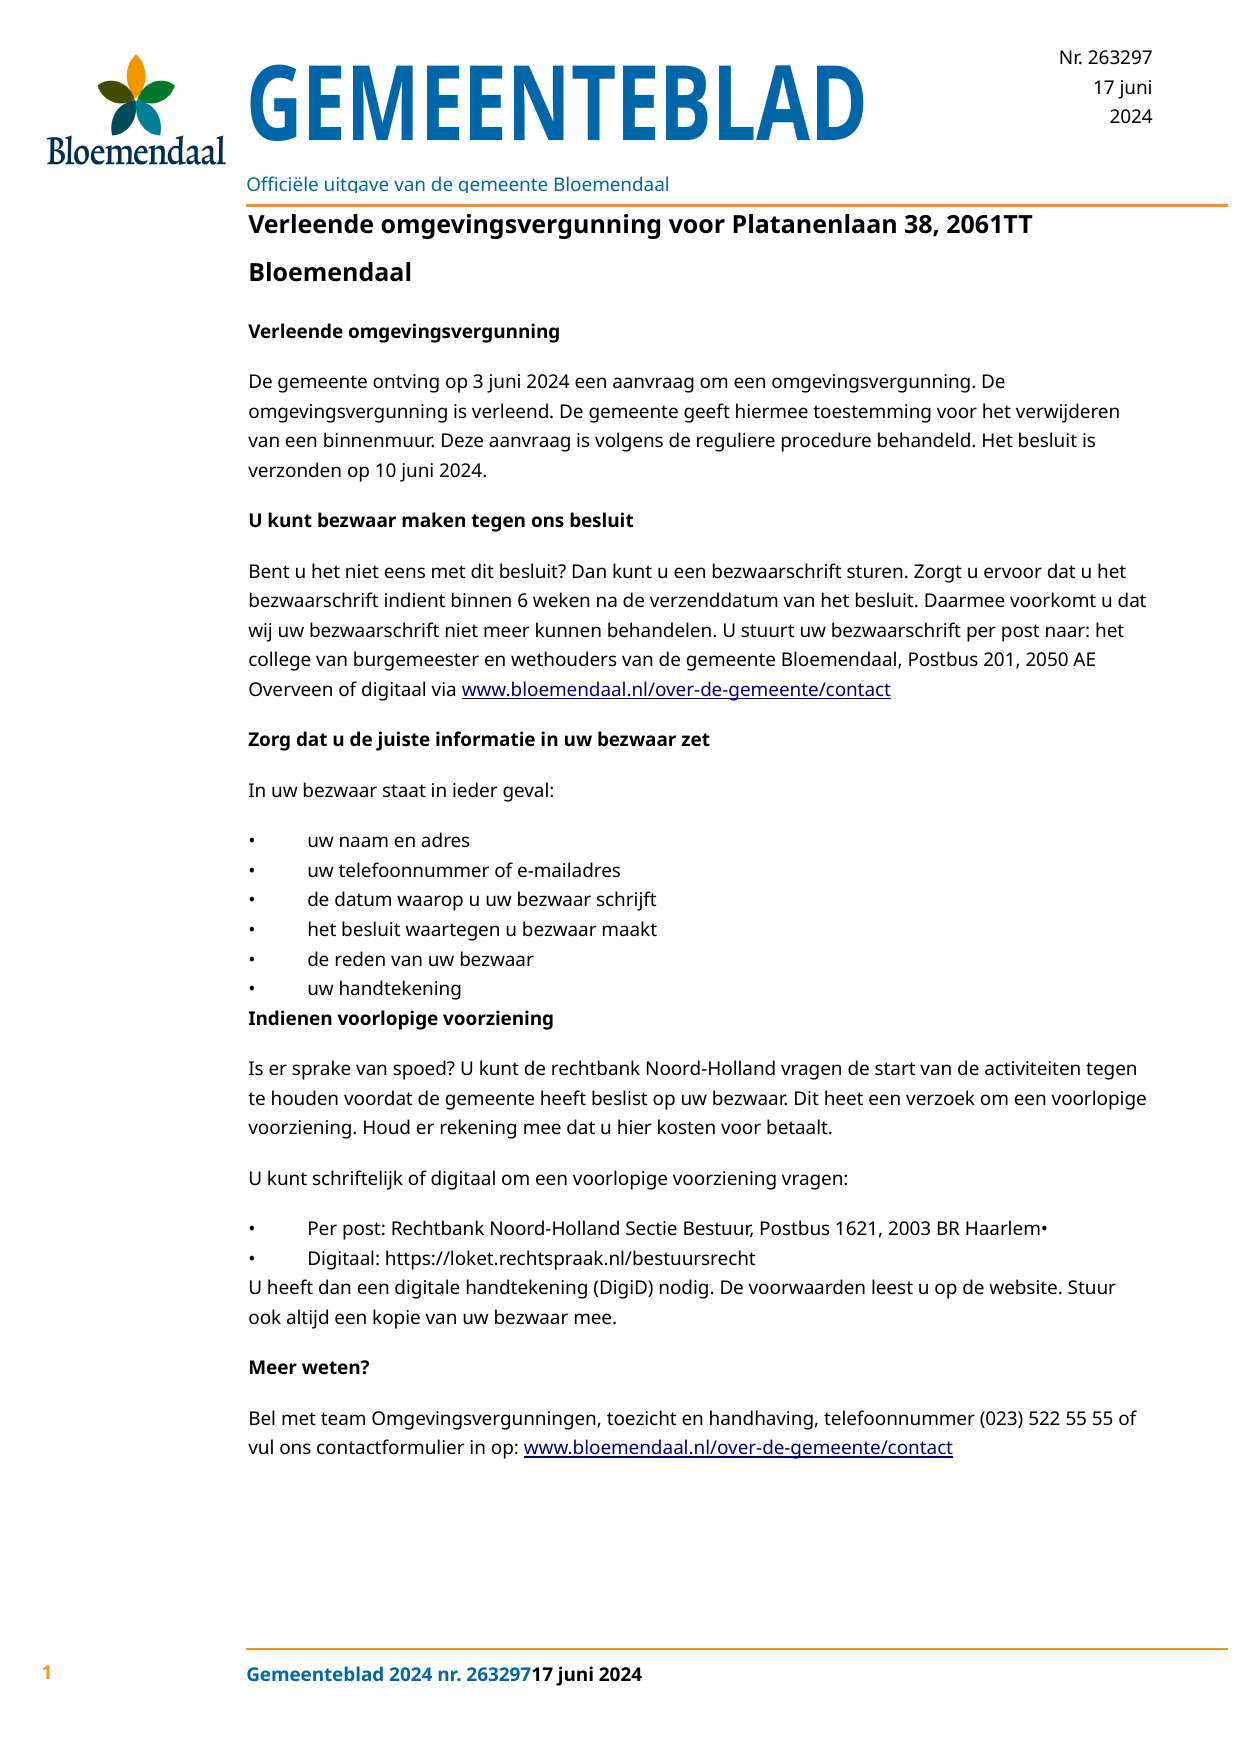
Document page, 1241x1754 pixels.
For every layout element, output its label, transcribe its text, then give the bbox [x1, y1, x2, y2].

text Zorg dat u de juiste informatie in uw bezwaar zet [248, 727, 1152, 752]
text Verleende omgevingsvergunning voor Platanenlaan 38, 2061TT Bloemendaal [248, 207, 1152, 288]
text De gemeente ontving op 3 juni 2024 een aanvraag om een omgevingsvergunning. De omgevingsvergunning is verleend. De gemeente geeft hiermee toestemming voor het verwijderen van een binnenmuur. Deze aanvraag is volgens de reguliere procedure behandeld. Het besluit is verzonden op 10 juni 2024. [248, 368, 1152, 483]
text Bel met team Omgevingsvergunningen, toezicht en handhaving, telefoonnummer (023) 522 55 55 of vul ons contactformulier in op: www.bloemendaal.nl/over-de-gemeente/contact [248, 1405, 1152, 1460]
text Is er sprake van spoed? U kunt de rechtbank Noord-Holland vragen de start van de activiteiten tegen te houden voordat de gemeente heeft beslist op uw bezwaar. Dit heet een verzoek om een voorlopige voorziening. Houd er rekening mee dat u hier kosten voor betaalt. [248, 1055, 1152, 1140]
text Indienen voorlopige voorziening [248, 1005, 1152, 1031]
list de reden van uw bezwaar [248, 946, 1152, 972]
text U kunt schriftelijk of digitaal om een voorlopige voorziening vragen: [248, 1165, 1152, 1191]
text Verleende omgevingsvergunning [248, 318, 1152, 344]
text U heeft dan een digitale handtekening (DigiD) nodig. De voorwaarden leest u op de website. Stuur ook altijd een kopie van uw bezwaar mee. [248, 1274, 1152, 1330]
list het besluit waartegen u bezwaar maakt [248, 916, 1152, 942]
list uw naam en adres [248, 827, 1152, 853]
list Digitaal: https://loket.rechtspraak.nl/bestuursrecht [248, 1245, 1152, 1271]
text Meer weten? [248, 1354, 1152, 1380]
text Bent u het niet eens met dit besluit? Dan kunt u een bezwaarschrift sturen. Zorgt u ervoor dat u het bezwaarschrift indient binnen 6 weken na de verzenddatum van het besluit. Daarmee voorkomt u dat wij uw bezwaarschrift niet meer kunnen behandelen. U stuurt uw bezwaarschrift per post naar: het college van burgemeester en wethouders van de gemeente Bloemendaal, Postbus 201, 2050 AE Overveen of digitaal via www.bloemendaal.nl/over-de-gemeente/contact [248, 558, 1152, 702]
text U kunt bezwaar maken tegen ons besluit [248, 507, 1152, 533]
text In uw bezwaar staat in ieder geval: [248, 777, 1152, 803]
list de datum waarop u uw bezwaar schrijft [248, 887, 1152, 912]
list uw handtekening [248, 975, 1152, 1001]
picture [41, 47, 231, 172]
list uw telefoonnummer of e-mailadres [248, 857, 1152, 883]
list Per post: Rechtbank Noord-Holland Sectie Bestuur, Postbus 1621, 2003 BR Haarlem• [248, 1215, 1152, 1241]
